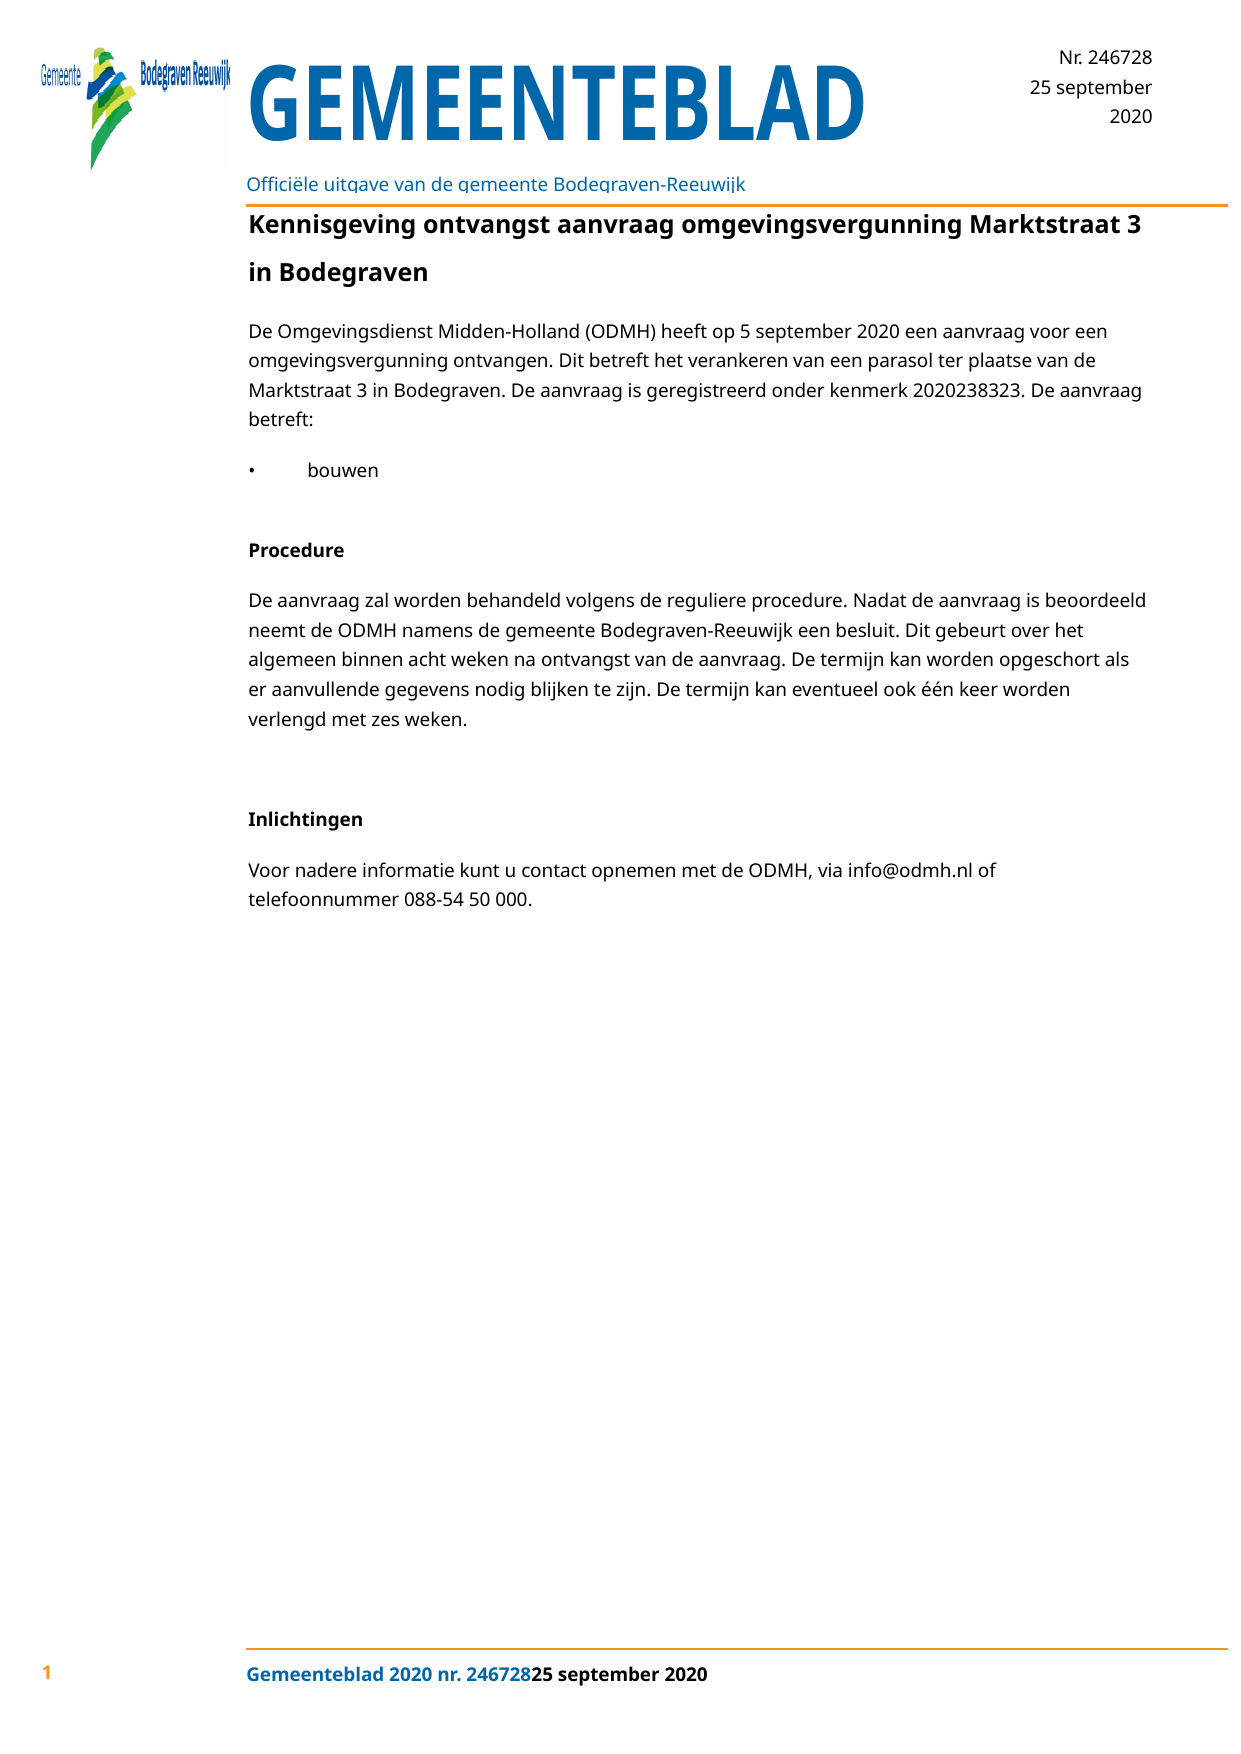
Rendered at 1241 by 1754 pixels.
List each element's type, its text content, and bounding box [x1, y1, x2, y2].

picture [41, 47, 231, 172]
text Procedure [248, 537, 1152, 563]
text Inlichtingen [248, 807, 1152, 832]
text Kennisgeving ontvangst aanvraag omgevingsvergunning Marktstraat 3 in Bodegraven [248, 207, 1152, 288]
text Voor nadere informatie kunt u contact opnemen met de ODMH, via info@odmh.nl of telefoonnummer 088-54 50 000. [248, 857, 1152, 912]
text De aanvraag zal worden behandeld volgens de reguliere procedure. Nadat de aanvraag is beoordeeld neemt de ODMH namens de gemeente Bodegraven-Reeuwijk een besluit. Dit gebeurt over het algemeen binnen acht weken na ontvangst van de aanvraag. De termijn kan worden opgeschort als er aanvullende gegevens nodig blijken te zijn. De termijn kan eventueel ook één keer worden verlengd met zes weken. [248, 587, 1152, 732]
list bouwen [248, 457, 1152, 483]
text De Omgevingsdienst Midden-Holland (ODMH) heeft op 5 september 2020 een aanvraag voor een omgevingsvergunning ontvangen. Dit betreft het verankeren van een parasol ter plaatse van de Marktstraat 3 in Bodegraven. De aanvraag is geregistreerd onder kenmerk 2020238323. De aanvraag betreft: [248, 318, 1152, 432]
